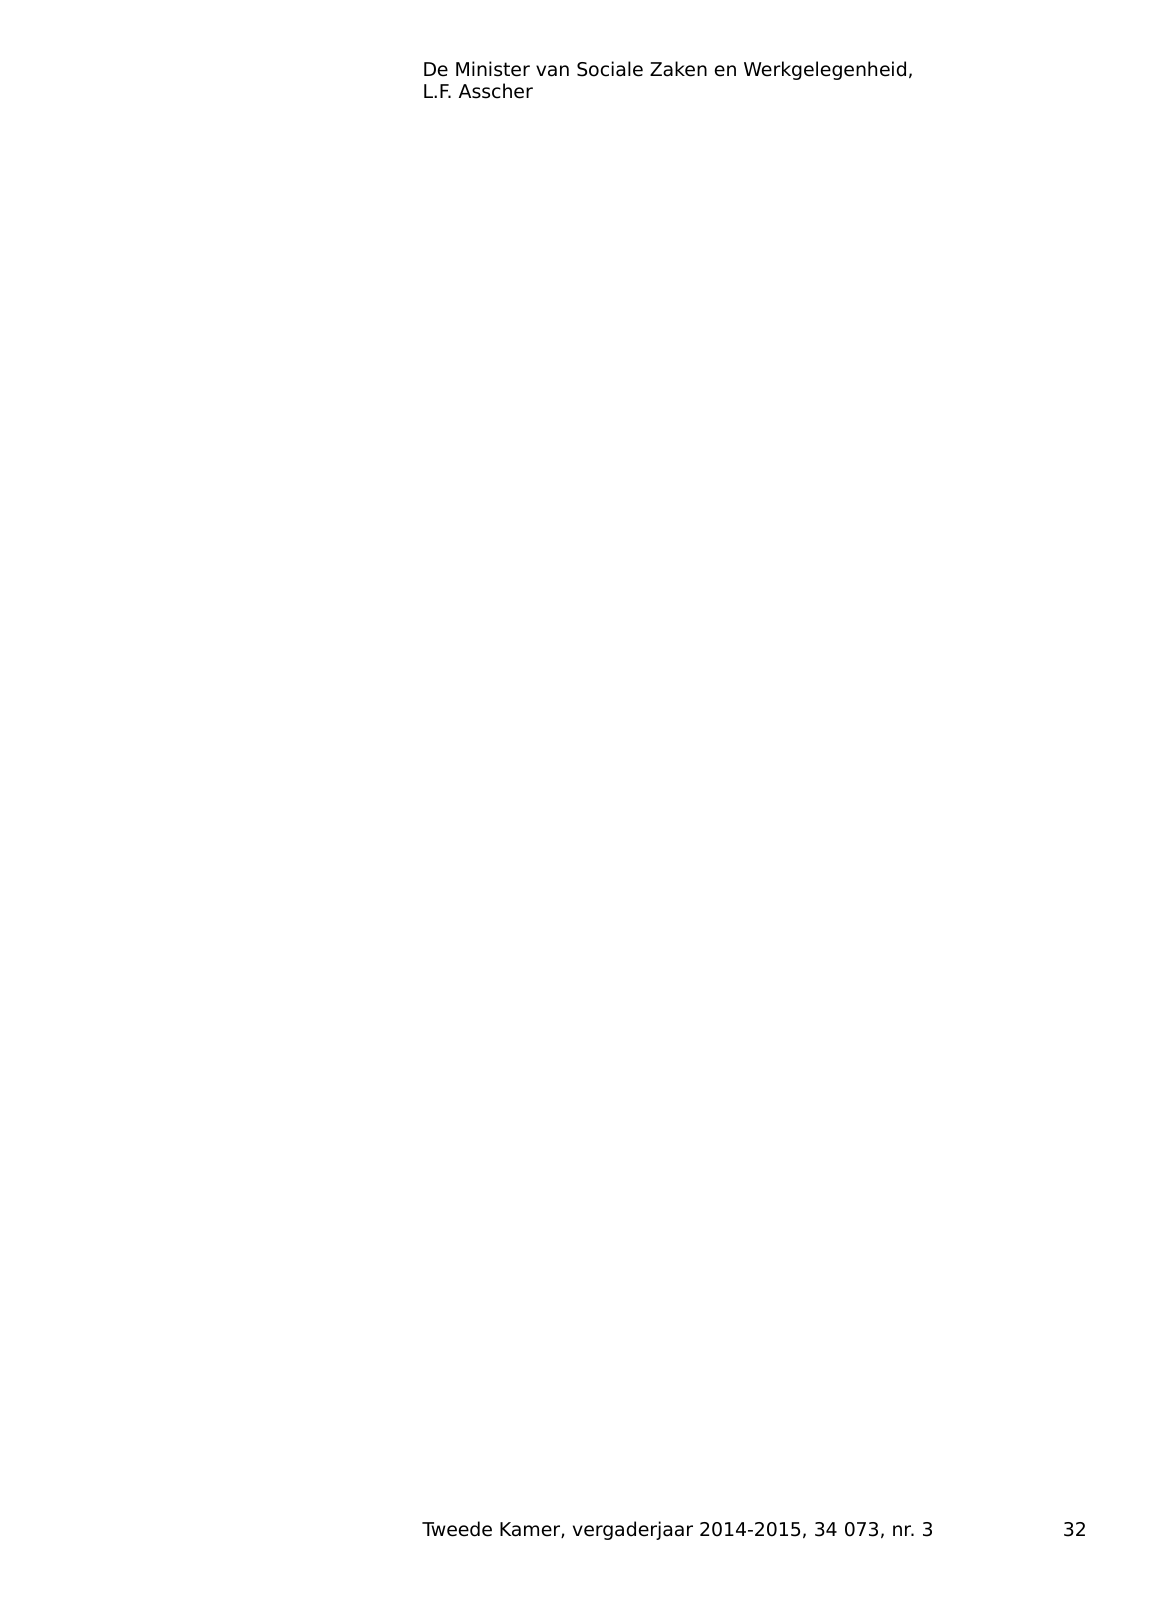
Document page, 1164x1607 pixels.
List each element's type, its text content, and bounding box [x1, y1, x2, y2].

text De Minister van Sociale Zaken en Werkgelegenheid, L.F. Asscher [422, 59, 1087, 103]
